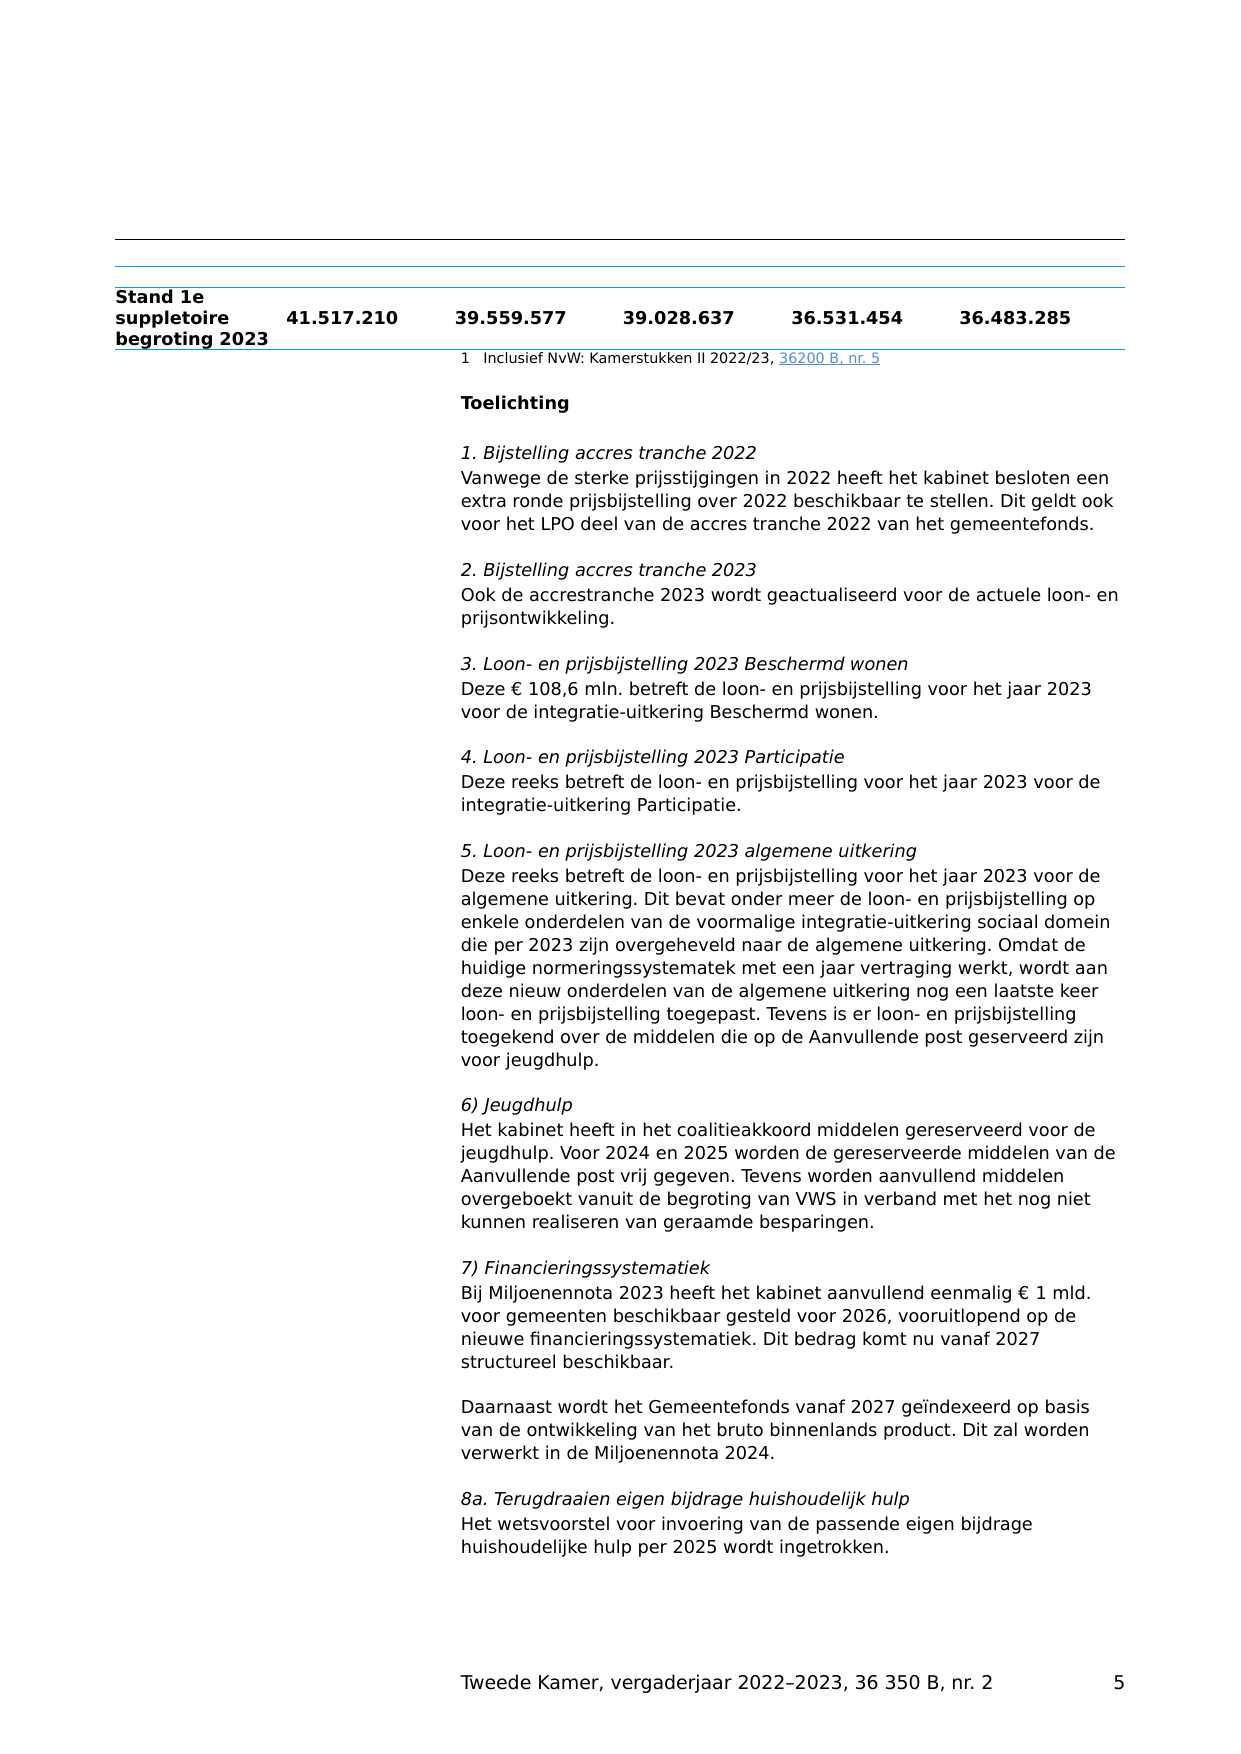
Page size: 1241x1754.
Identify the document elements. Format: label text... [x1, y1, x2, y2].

table_cell [283, 240, 452, 266]
table_cell 41.517.210 [283, 288, 452, 349]
table_cell [620, 240, 788, 266]
text Deze reeks betreft de loon- en prijsbijstelling voor het jaar 2023 voor de algemene uitkering. Dit bevat onder meer de loon- en prijsbijstelling op enkele onderdelen van de voormalige integratie-uitkering sociaal domein die per 2023 zijn overgeheveld naar de algemene uitkering. Omdat de huidige normeringssystematek met een jaar vertraging werkt, wordt aan deze nieuw onderdelen van de algemene uitkering nog een laatste keer loon- en prijsbijstelling toegepast. Tevens is er loon- en prijsbijstelling toegekend over de middelen die op de Aanvullende post geserveerd zijn voor jeugdhulp. [461, 864, 1125, 1071]
text Daarnaast wordt het Gemeentefonds vanaf 2027 geïndexeerd op basis van de ontwikkeling van het bruto binnenlands product. Dit zal worden verwerkt in de Miljoenennota 2024. [461, 1396, 1125, 1464]
table_cell 36.483.285 [956, 288, 1125, 349]
table_cell Stand 1e suppletoire begroting 2023 [115, 288, 283, 349]
table_cell [620, 267, 788, 287]
text 8a. Terugdraaien eigen bijdrage huishoudelijk hulp [461, 1487, 1125, 1510]
text 3. Loon- en prijsbijstelling 2023 Beschermd wonen [461, 652, 1125, 675]
table_cell [115, 267, 283, 287]
table_cell [956, 267, 1125, 287]
list Inclusief NvW: Kamerstukken II 2022/23, 36200 B, nr. 5 [461, 350, 1125, 366]
text 4. Loon- en prijsbijstelling 2023 Participatie [461, 746, 1125, 768]
text 6) Jeugdhulp [461, 1093, 1125, 1116]
text 2. Bijstelling accres tranche 2023 [461, 558, 1125, 581]
table_cell 36.531.454 [788, 288, 956, 349]
table_cell [956, 240, 1125, 266]
table_cell [788, 240, 956, 266]
table_cell [788, 267, 956, 287]
table_cell 39.559.577 [452, 288, 620, 349]
text Toelichting [461, 391, 1125, 414]
text 7) Financieringssystematiek [461, 1256, 1125, 1279]
table_cell 39.028.637 [620, 288, 788, 349]
text Het kabinet heeft in het coalitieakkoord middelen gereserveerd voor de jeugdhulp. Voor 2024 en 2025 worden de gereserveerde middelen van de Aanvullende post vrij gegeven. Tevens worden aanvullend middelen overgeboekt vanuit de begroting van VWS in verband met het nog niet kunnen realiseren van geraamde besparingen. [461, 1118, 1125, 1233]
table_cell [452, 240, 620, 266]
table_cell [452, 267, 620, 287]
table_cell [283, 267, 452, 287]
table_cell [115, 240, 283, 266]
text Vanwege de sterke prijsstijgingen in 2022 heeft het kabinet besloten een extra ronde prijsbijstelling over 2022 beschikbaar te stellen. Dit geldt ook voor het LPO deel van de accres tranche 2022 van het gemeentefonds. [461, 466, 1125, 535]
text 5. Loon- en prijsbijstelling 2023 algemene uitkering [461, 839, 1125, 862]
text Bij Miljoenennota 2023 heeft het kabinet aanvullend eenmalig € 1 mld. voor gemeenten beschikbaar gesteld voor 2026, vooruitlopend op de nieuwe financieringssystematiek. Dit bedrag komt nu vanaf 2027 structureel beschikbaar. [461, 1281, 1125, 1373]
table_header Tabel 2 Belangrijkste suppletoire uitgaven- en ontvangstenmutaties 2023 (eerste suppletoire begroting) (bedragen x € 1.000) [115, 191, 1125, 239]
text 1. Bijstelling accres tranche 2022 [461, 441, 1125, 464]
text Het wetsvoorstel voor invoering van de passende eigen bijdrage huishoudelijke hulp per 2025 wordt ingetrokken. [461, 1512, 1125, 1558]
text Ook de accrestranche 2023 wordt geactualiseerd voor de actuele loon- en prijsontwikkeling. [461, 583, 1125, 629]
text Deze € 108,6 mln. betreft de loon- en prijsbijstelling voor het jaar 2023 voor de integratie-uitkering Beschermd wonen. [461, 677, 1125, 723]
text Deze reeks betreft de loon- en prijsbijstelling voor het jaar 2023 voor de integratie-uitkering Participatie. [461, 771, 1125, 816]
